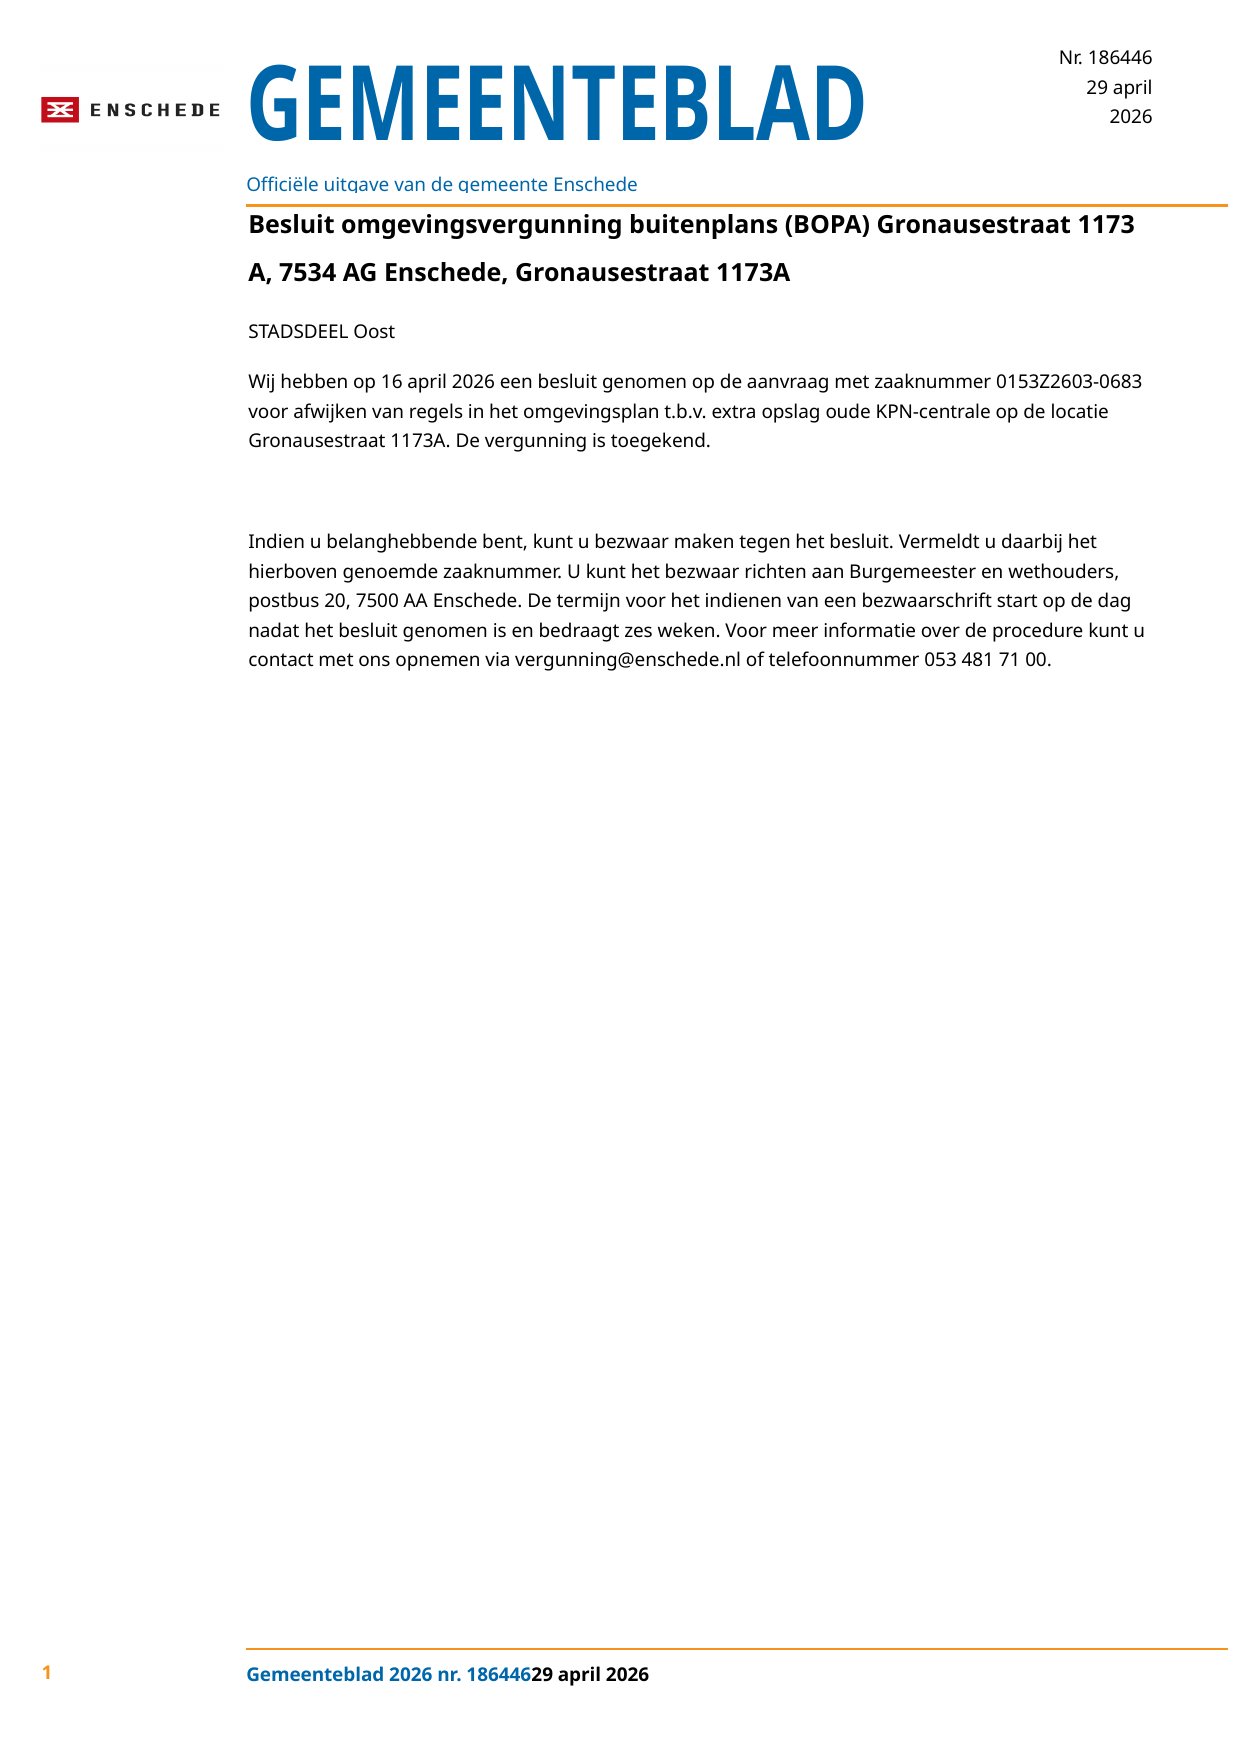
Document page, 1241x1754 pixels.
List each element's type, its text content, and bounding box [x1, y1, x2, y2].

text Indien u belanghebbende bent, kunt u bezwaar maken tegen het besluit. Vermeldt u daarbij het hierboven genoemde zaaknummer. U kunt het bezwaar richten aan Burgemeester en wethouders, postbus 20, 7500 AA Enschede. De termijn voor het indienen van een bezwaarschrift start op de dag nadat het besluit genomen is en bedraagt zes weken. Voor meer informatie over de procedure kunt u contact met ons opnemen via vergunning@enschede.nl of telefoonnummer 053 481 71 00. [248, 528, 1152, 672]
picture [41, 47, 231, 172]
text Besluit omgevingsvergunning buitenplans (BOPA) Gronausestraat 1173 A, 7534 AG Enschede, Gronausestraat 1173A [248, 207, 1152, 288]
text STADSDEEL Oost [248, 318, 1152, 344]
text Wij hebben op 16 april 2026 een besluit genomen op de aanvraag met zaaknummer 0153Z2603-0683 voor afwijken van regels in het omgevingsplan t.b.v. extra opslag oude KPN-centrale op de locatie Gronausestraat 1173A. De vergunning is toegekend. [248, 368, 1152, 453]
